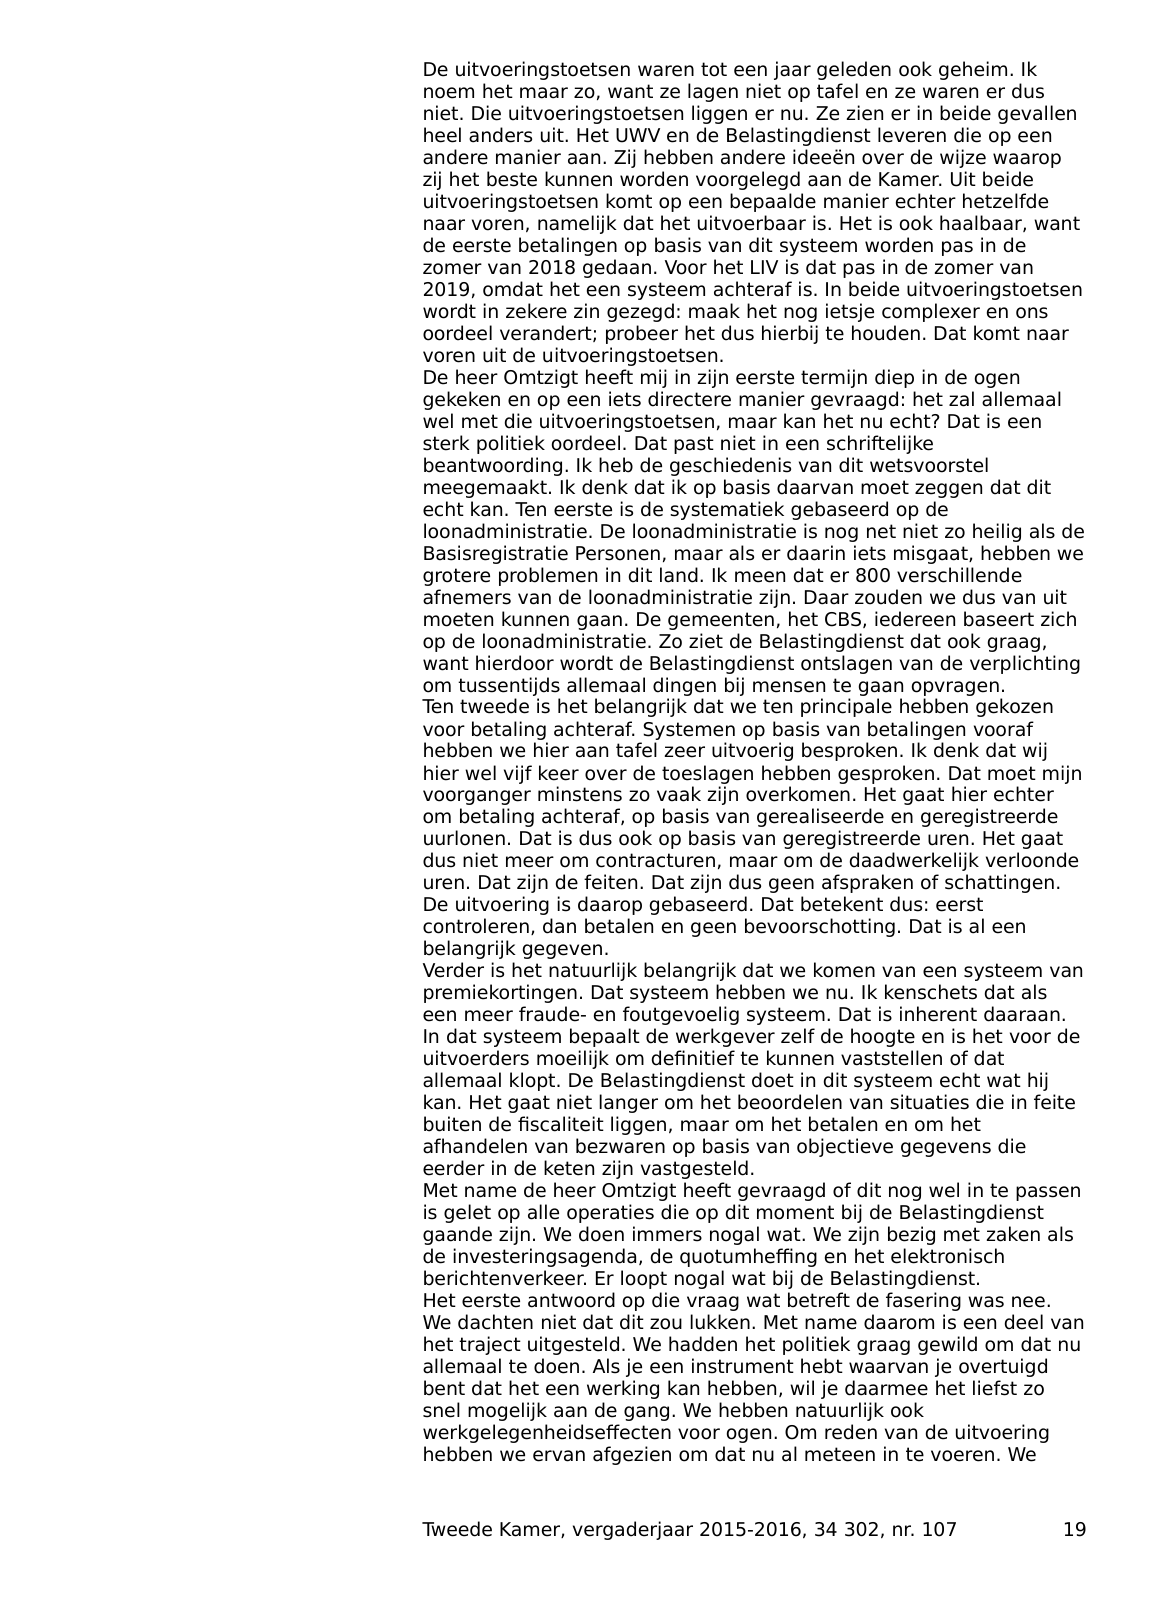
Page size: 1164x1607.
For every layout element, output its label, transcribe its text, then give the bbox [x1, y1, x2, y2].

text De heer Omtzigt heeft mij in zijn eerste termijn diep in de ogen gekeken en op een iets directere manier gevraagd: het zal allemaal wel met die uitvoeringstoetsen, maar kan het nu echt? Dat is een sterk politiek oordeel. Dat past niet in een schriftelijke beantwoording. Ik heb de geschiedenis van dit wetsvoorstel meegemaakt. Ik denk dat ik op basis daarvan moet zeggen dat dit echt kan. Ten eerste is de systematiek gebaseerd op de loonadministratie. De loonadministratie is nog net niet zo heilig als de Basisregistratie Personen, maar als er daarin iets misgaat, hebben we grotere problemen in dit land. Ik meen dat er 800 verschillende afnemers van de loonadministratie zijn. Daar zouden we dus van uit moeten kunnen gaan. De gemeenten, het CBS, iedereen baseert zich op de loonadministratie. Zo ziet de Belastingdienst dat ook graag, want hierdoor wordt de Belastingdienst ontslagen van de verplichting om tussentijds allemaal dingen bij mensen te gaan opvragen. [422, 367, 1087, 696]
text Het eerste antwoord op die vraag wat betreft de fasering was nee. We dachten niet dat dit zou lukken. Met name daarom is een deel van het traject uitgesteld. We hadden het politiek graag gewild om dat nu allemaal te doen. Als je een instrument hebt waarvan je overtuigd bent dat het een werking kan hebben, wil je daarmee het liefst zo snel mogelijk aan de gang. We hebben natuurlijk ook werkgelegenheidseffecten voor ogen. Om reden van de uitvoering hebben we ervan afgezien om dat nu al meteen in te voeren. We [422, 1290, 1087, 1466]
text Verder is het natuurlijk belangrijk dat we komen van een systeem van premiekortingen. Dat systeem hebben we nu. Ik kenschets dat als een meer fraude- en foutgevoelig systeem. Dat is inherent daaraan. In dat systeem bepaalt de werkgever zelf de hoogte en is het voor de uitvoerders moeilijk om definitief te kunnen vaststellen of dat allemaal klopt. De Belastingdienst doet in dit systeem echt wat hij kan. Het gaat niet langer om het beoordelen van situaties die in feite buiten de fiscaliteit liggen, maar om het betalen en om het afhandelen van bezwaren op basis van objectieve gegevens die eerder in de keten zijn vastgesteld. [422, 960, 1087, 1180]
text Met name de heer Omtzigt heeft gevraagd of dit nog wel in te passen is gelet op alle operaties die op dit moment bij de Belastingdienst gaande zijn. We doen immers nogal wat. We zijn bezig met zaken als de investeringsagenda, de quotumheffing en het elektronisch berichtenverkeer. Er loopt nogal wat bij de Belastingdienst. [422, 1180, 1087, 1290]
text De uitvoeringstoetsen waren tot een jaar geleden ook geheim. Ik noem het maar zo, want ze lagen niet op tafel en ze waren er dus niet. Die uitvoeringstoetsen liggen er nu. Ze zien er in beide gevallen heel anders uit. Het UWV en de Belastingdienst leveren die op een andere manier aan. Zij hebben andere ideeën over de wijze waarop zij het beste kunnen worden voorgelegd aan de Kamer. Uit beide uitvoeringstoetsen komt op een bepaalde manier echter hetzelfde naar voren, namelijk dat het uitvoerbaar is. Het is ook haalbaar, want de eerste betalingen op basis van dit systeem worden pas in de zomer van 2018 gedaan. Voor het LIV is dat pas in de zomer van 2019, omdat het een systeem achteraf is. In beide uitvoeringstoetsen wordt in zekere zin gezegd: maak het nog ietsje complexer en ons oordeel verandert; probeer het dus hierbij te houden. Dat komt naar voren uit de uitvoeringstoetsen. [422, 59, 1087, 367]
text Ten tweede is het belangrijk dat we ten principale hebben gekozen voor betaling achteraf. Systemen op basis van betalingen vooraf hebben we hier aan tafel zeer uitvoerig besproken. Ik denk dat wij hier wel vijf keer over de toeslagen hebben gesproken. Dat moet mijn voorganger minstens zo vaak zijn overkomen. Het gaat hier echter om betaling achteraf, op basis van gerealiseerde en geregistreerde uurlonen. Dat is dus ook op basis van geregistreerde uren. Het gaat dus niet meer om contracturen, maar om de daadwerkelijk verloonde uren. Dat zijn de feiten. Dat zijn dus geen afspraken of schattingen. De uitvoering is daarop gebaseerd. Dat betekent dus: eerst controleren, dan betalen en geen bevoorschotting. Dat is al een belangrijk gegeven. [422, 696, 1087, 960]
